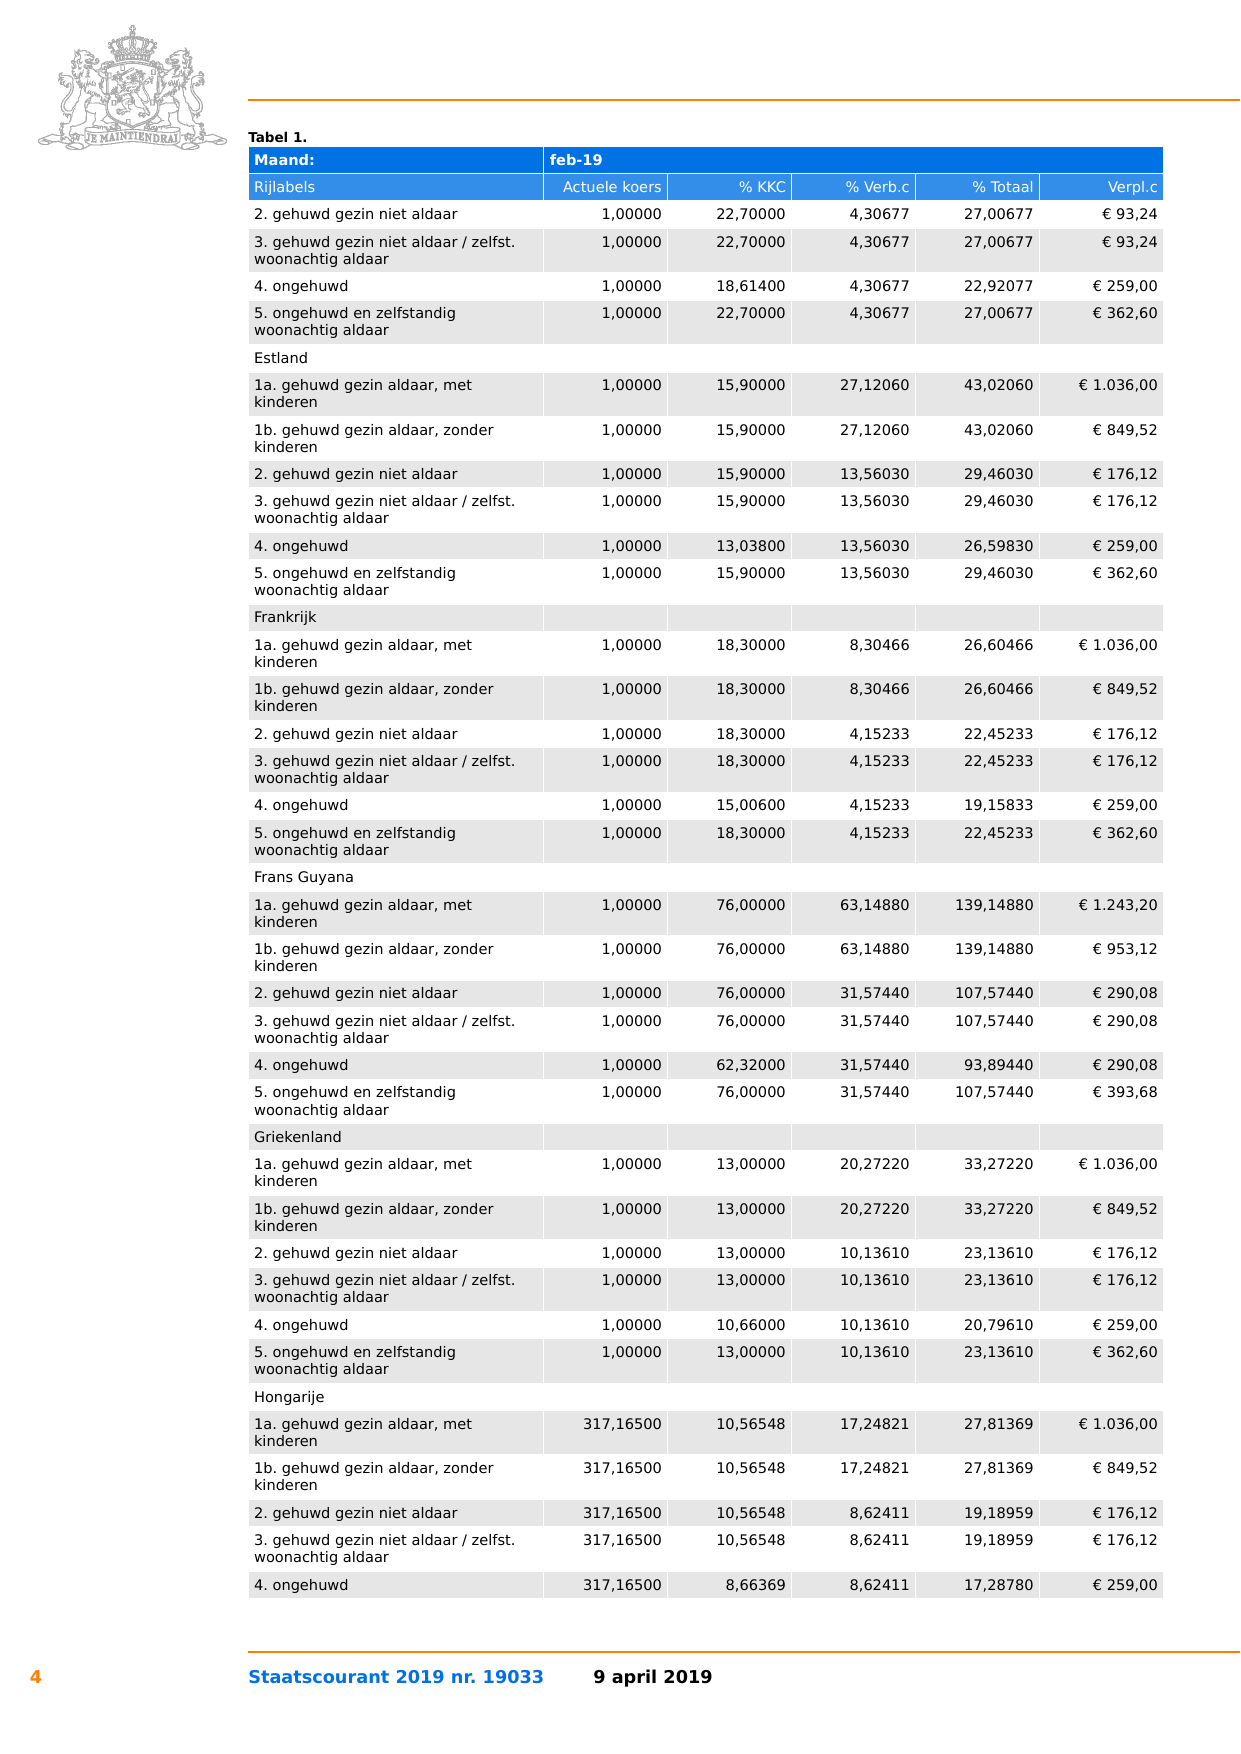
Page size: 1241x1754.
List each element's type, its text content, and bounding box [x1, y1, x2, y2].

table_cell 8,66369 [668, 1572, 791, 1598]
table_cell € 176,12 [1040, 748, 1163, 792]
table_cell 27,00677 [916, 201, 1039, 228]
table_cell 1a. gehuwd gezin aldaar, met kinderen [249, 1411, 543, 1454]
table_cell 15,00600 [668, 793, 791, 819]
table_cell 15,90000 [668, 461, 791, 487]
table_cell 1a. gehuwd gezin aldaar, met kinderen [249, 373, 543, 416]
table_cell 3. gehuwd gezin niet aldaar / zelfst. woonachtig aldaar [249, 1268, 543, 1311]
table_cell 18,30000 [668, 721, 791, 747]
table_cell [544, 345, 667, 371]
table_cell 27,00677 [916, 229, 1039, 272]
table_cell 1,00000 [544, 632, 667, 675]
table_cell 13,00000 [668, 1268, 791, 1311]
table_cell 29,46030 [916, 489, 1039, 532]
table_cell 1,00000 [544, 229, 667, 272]
table_cell 2. gehuwd gezin niet aldaar [249, 201, 543, 228]
table_cell € 1.036,00 [1040, 632, 1163, 675]
table_cell 23,13610 [916, 1240, 1039, 1267]
table_cell Estland [249, 345, 543, 371]
table_cell 4. ongehuwd [249, 1052, 543, 1079]
table_cell [1040, 605, 1163, 631]
table_cell € 362,60 [1040, 301, 1163, 344]
table_cell 22,45233 [916, 748, 1039, 792]
table_cell Maand: [249, 147, 543, 173]
table_cell € 176,12 [1040, 489, 1163, 532]
table_cell 63,14880 [792, 936, 915, 979]
table_cell Frankrijk [249, 605, 543, 631]
table_cell 1a. gehuwd gezin aldaar, met kinderen [249, 632, 543, 675]
table_cell € 259,00 [1040, 533, 1163, 559]
table_cell 8,62411 [792, 1527, 915, 1571]
table_cell 1,00000 [544, 1268, 667, 1311]
table_cell 1,00000 [544, 748, 667, 792]
table_cell 4,30677 [792, 229, 915, 272]
table_cell 1,00000 [544, 1196, 667, 1239]
table_cell 107,57440 [916, 981, 1039, 1007]
table_cell [544, 1384, 667, 1410]
table_cell € 362,60 [1040, 560, 1163, 604]
table_cell 22,70000 [668, 229, 791, 272]
table_cell 4,30677 [792, 201, 915, 228]
table_cell 5. ongehuwd en zelfstandig woonachtig aldaar [249, 820, 543, 863]
table_cell 76,00000 [668, 892, 791, 935]
table_cell 15,90000 [668, 373, 791, 416]
table_cell 19,15833 [916, 793, 1039, 819]
table_cell 43,02060 [916, 417, 1039, 460]
table_cell [668, 605, 791, 631]
table_cell [792, 1124, 915, 1150]
table_cell 1,00000 [544, 1151, 667, 1195]
table_cell 2. gehuwd gezin niet aldaar [249, 1500, 543, 1526]
table_cell 10,13610 [792, 1240, 915, 1267]
table_cell € 176,12 [1040, 721, 1163, 747]
table_cell € 849,52 [1040, 1196, 1163, 1239]
table_cell 76,00000 [668, 1008, 791, 1051]
table_cell 3. gehuwd gezin niet aldaar / zelfst. woonachtig aldaar [249, 748, 543, 792]
table_cell € 176,12 [1040, 1527, 1163, 1571]
table_cell 27,12060 [792, 417, 915, 460]
table_cell [916, 1384, 1039, 1410]
table_cell 5. ongehuwd en zelfstandig woonachtig aldaar [249, 301, 543, 344]
table_cell 10,13610 [792, 1312, 915, 1338]
table_cell Hongarije [249, 1384, 543, 1410]
table_cell 1,00000 [544, 936, 667, 979]
table_cell € 176,12 [1040, 1268, 1163, 1311]
table_cell 18,30000 [668, 632, 791, 675]
table_cell 139,14880 [916, 892, 1039, 935]
table_cell € 259,00 [1040, 1572, 1163, 1598]
table_cell 22,70000 [668, 301, 791, 344]
table_cell 139,14880 [916, 936, 1039, 979]
table_cell 27,81369 [916, 1411, 1039, 1454]
table_cell 1,00000 [544, 201, 667, 228]
table_cell € 176,12 [1040, 1500, 1163, 1526]
table_cell 10,56548 [668, 1527, 791, 1571]
table_cell 4,15233 [792, 793, 915, 819]
table_cell Frans Guyana [249, 864, 543, 891]
table_cell 23,13610 [916, 1268, 1039, 1311]
table_cell 8,30466 [792, 676, 915, 720]
table_cell 13,56030 [792, 533, 915, 559]
table_cell 1,00000 [544, 417, 667, 460]
table_cell 4. ongehuwd [249, 533, 543, 559]
table_header Tabel 1. [248, 130, 1163, 146]
table_cell 26,60466 [916, 632, 1039, 675]
table_cell 1b. gehuwd gezin aldaar, zonder kinderen [249, 417, 543, 460]
table_cell 13,00000 [668, 1339, 791, 1383]
table_cell 29,46030 [916, 560, 1039, 604]
table_cell € 849,52 [1040, 1456, 1163, 1499]
table_cell 1,00000 [544, 373, 667, 416]
table_cell 1,00000 [544, 1339, 667, 1383]
picture [38, 25, 227, 150]
table_cell 1,00000 [544, 1240, 667, 1267]
table_cell 18,61400 [668, 273, 791, 299]
table_cell 15,90000 [668, 489, 791, 532]
table_cell € 290,08 [1040, 1008, 1163, 1051]
table_cell € 1.243,20 [1040, 892, 1163, 935]
table_cell 317,16500 [544, 1500, 667, 1526]
table_cell 1,00000 [544, 273, 667, 299]
table_cell 13,56030 [792, 489, 915, 532]
table_cell 317,16500 [544, 1411, 667, 1454]
table_cell 8,30466 [792, 632, 915, 675]
table_cell 43,02060 [916, 373, 1039, 416]
table_cell € 393,68 [1040, 1080, 1163, 1123]
table_cell 10,66000 [668, 1312, 791, 1338]
table_cell 4,30677 [792, 273, 915, 299]
table_cell % KKC [668, 174, 791, 200]
table_cell [916, 605, 1039, 631]
table_cell [668, 345, 791, 371]
table_cell 13,56030 [792, 560, 915, 604]
table_cell [792, 345, 915, 371]
table_cell [1040, 864, 1163, 891]
table_cell 18,30000 [668, 820, 791, 863]
table_cell 8,62411 [792, 1500, 915, 1526]
table_cell 1b. gehuwd gezin aldaar, zonder kinderen [249, 676, 543, 720]
table_cell [792, 1384, 915, 1410]
table_cell [1040, 345, 1163, 371]
table_cell 13,00000 [668, 1240, 791, 1267]
table_cell 13,56030 [792, 461, 915, 487]
table_cell 2. gehuwd gezin niet aldaar [249, 461, 543, 487]
table_cell 10,13610 [792, 1268, 915, 1311]
table_cell € 290,08 [1040, 981, 1163, 1007]
table_cell 13,00000 [668, 1196, 791, 1239]
table_cell 4. ongehuwd [249, 273, 543, 299]
table_cell 5. ongehuwd en zelfstandig woonachtig aldaar [249, 560, 543, 604]
table_cell 27,12060 [792, 373, 915, 416]
table_cell 17,24821 [792, 1456, 915, 1499]
table_cell 107,57440 [916, 1008, 1039, 1051]
table_cell 1,00000 [544, 1008, 667, 1051]
table_cell 1,00000 [544, 721, 667, 747]
table_cell 1,00000 [544, 461, 667, 487]
table_cell € 953,12 [1040, 936, 1163, 979]
table_cell 22,45233 [916, 820, 1039, 863]
table_cell 26,60466 [916, 676, 1039, 720]
table_cell 3. gehuwd gezin niet aldaar / zelfst. woonachtig aldaar [249, 489, 543, 532]
table_cell 22,92077 [916, 273, 1039, 299]
table_cell 1,00000 [544, 489, 667, 532]
table_cell 33,27220 [916, 1151, 1039, 1195]
table_cell 1,00000 [544, 1052, 667, 1079]
table_cell 1,00000 [544, 676, 667, 720]
table_cell 17,24821 [792, 1411, 915, 1454]
table_cell 10,56548 [668, 1456, 791, 1499]
table_cell 26,59830 [916, 533, 1039, 559]
table_cell % Totaal [916, 174, 1039, 200]
table_cell 3. gehuwd gezin niet aldaar / zelfst. woonachtig aldaar [249, 1008, 543, 1051]
table_cell 76,00000 [668, 936, 791, 979]
table_cell 2. gehuwd gezin niet aldaar [249, 981, 543, 1007]
table_cell [916, 864, 1039, 891]
table_cell 4,15233 [792, 820, 915, 863]
table_cell [544, 1124, 667, 1150]
table_cell 1,00000 [544, 560, 667, 604]
table_cell 22,45233 [916, 721, 1039, 747]
table_cell 13,00000 [668, 1151, 791, 1195]
table_cell 33,27220 [916, 1196, 1039, 1239]
table_cell 1a. gehuwd gezin aldaar, met kinderen [249, 1151, 543, 1195]
table_cell 2. gehuwd gezin niet aldaar [249, 1240, 543, 1267]
table_cell 19,18959 [916, 1527, 1039, 1571]
table_cell 23,13610 [916, 1339, 1039, 1383]
table_cell 13,03800 [668, 533, 791, 559]
table_cell 17,28780 [916, 1572, 1039, 1598]
table_cell € 259,00 [1040, 1312, 1163, 1338]
table_cell 8,62411 [792, 1572, 915, 1598]
table_cell 15,90000 [668, 560, 791, 604]
table_cell 31,57440 [792, 981, 915, 1007]
table_cell 31,57440 [792, 1052, 915, 1079]
table_cell 93,89440 [916, 1052, 1039, 1079]
table_cell 62,32000 [668, 1052, 791, 1079]
table_cell € 93,24 [1040, 229, 1163, 272]
table_cell 1b. gehuwd gezin aldaar, zonder kinderen [249, 936, 543, 979]
table_cell 20,27220 [792, 1196, 915, 1239]
table_cell [1040, 1124, 1163, 1150]
table_cell 5. ongehuwd en zelfstandig woonachtig aldaar [249, 1339, 543, 1383]
table_cell € 259,00 [1040, 793, 1163, 819]
table_cell 10,56548 [668, 1500, 791, 1526]
table_cell 1b. gehuwd gezin aldaar, zonder kinderen [249, 1456, 543, 1499]
table_cell [668, 864, 791, 891]
table_cell € 849,52 [1040, 417, 1163, 460]
table_cell 4,15233 [792, 748, 915, 792]
table_cell Verpl.c [1040, 174, 1163, 200]
table_cell 22,70000 [668, 201, 791, 228]
table_cell 3. gehuwd gezin niet aldaar / zelfst. woonachtig aldaar [249, 229, 543, 272]
table_cell 10,13610 [792, 1339, 915, 1383]
table_cell 5. ongehuwd en zelfstandig woonachtig aldaar [249, 1080, 543, 1123]
table_cell 4. ongehuwd [249, 793, 543, 819]
table_cell 3. gehuwd gezin niet aldaar / zelfst. woonachtig aldaar [249, 1527, 543, 1571]
table_cell [792, 605, 915, 631]
table_cell 317,16500 [544, 1572, 667, 1598]
table_cell 1,00000 [544, 981, 667, 1007]
table_cell 10,56548 [668, 1411, 791, 1454]
table_cell 1,00000 [544, 1080, 667, 1123]
table_cell [916, 1124, 1039, 1150]
table_cell [668, 1124, 791, 1150]
table_cell 4,30677 [792, 301, 915, 344]
table_cell 2. gehuwd gezin niet aldaar [249, 721, 543, 747]
table_cell 18,30000 [668, 676, 791, 720]
table_cell 76,00000 [668, 981, 791, 1007]
table_cell [544, 864, 667, 891]
table_cell 317,16500 [544, 1456, 667, 1499]
table_cell 1,00000 [544, 820, 667, 863]
table_cell 1,00000 [544, 1312, 667, 1338]
table_cell 19,18959 [916, 1500, 1039, 1526]
table_cell 1,00000 [544, 793, 667, 819]
table_cell [544, 605, 667, 631]
table_cell € 362,60 [1040, 1339, 1163, 1383]
table_cell 31,57440 [792, 1008, 915, 1051]
table_cell € 849,52 [1040, 676, 1163, 720]
table_cell € 259,00 [1040, 273, 1163, 299]
table_cell 27,00677 [916, 301, 1039, 344]
table_cell € 93,24 [1040, 201, 1163, 228]
table_cell 1,00000 [544, 892, 667, 935]
table_cell 107,57440 [916, 1080, 1039, 1123]
table_cell 31,57440 [792, 1080, 915, 1123]
table_cell 4. ongehuwd [249, 1312, 543, 1338]
table_cell € 176,12 [1040, 1240, 1163, 1267]
table_cell [668, 1384, 791, 1410]
table_cell % Verb.c [792, 174, 915, 200]
table_cell Actuele koers [544, 174, 667, 200]
table_cell [916, 345, 1039, 371]
table_cell € 1.036,00 [1040, 1151, 1163, 1195]
table_cell 1a. gehuwd gezin aldaar, met kinderen [249, 892, 543, 935]
table_cell [792, 864, 915, 891]
table_cell [1040, 1384, 1163, 1410]
table_cell Rijlabels [249, 174, 543, 200]
table_cell € 1.036,00 [1040, 1411, 1163, 1454]
table_cell 20,27220 [792, 1151, 915, 1195]
table_cell 76,00000 [668, 1080, 791, 1123]
table_cell 18,30000 [668, 748, 791, 792]
table_cell 1b. gehuwd gezin aldaar, zonder kinderen [249, 1196, 543, 1239]
table_cell 20,79610 [916, 1312, 1039, 1338]
table_cell 63,14880 [792, 892, 915, 935]
table_cell 1,00000 [544, 301, 667, 344]
table_cell Griekenland [249, 1124, 543, 1150]
table_cell € 362,60 [1040, 820, 1163, 863]
table_cell € 290,08 [1040, 1052, 1163, 1079]
table_cell 4. ongehuwd [249, 1572, 543, 1598]
table_cell 4,15233 [792, 721, 915, 747]
table_cell € 176,12 [1040, 461, 1163, 487]
table_cell 317,16500 [544, 1527, 667, 1571]
table_cell 1,00000 [544, 533, 667, 559]
table_cell € 1.036,00 [1040, 373, 1163, 416]
table_cell 29,46030 [916, 461, 1039, 487]
table_cell feb-19 [544, 147, 1163, 173]
table_cell 15,90000 [668, 417, 791, 460]
table_cell 27,81369 [916, 1456, 1039, 1499]
